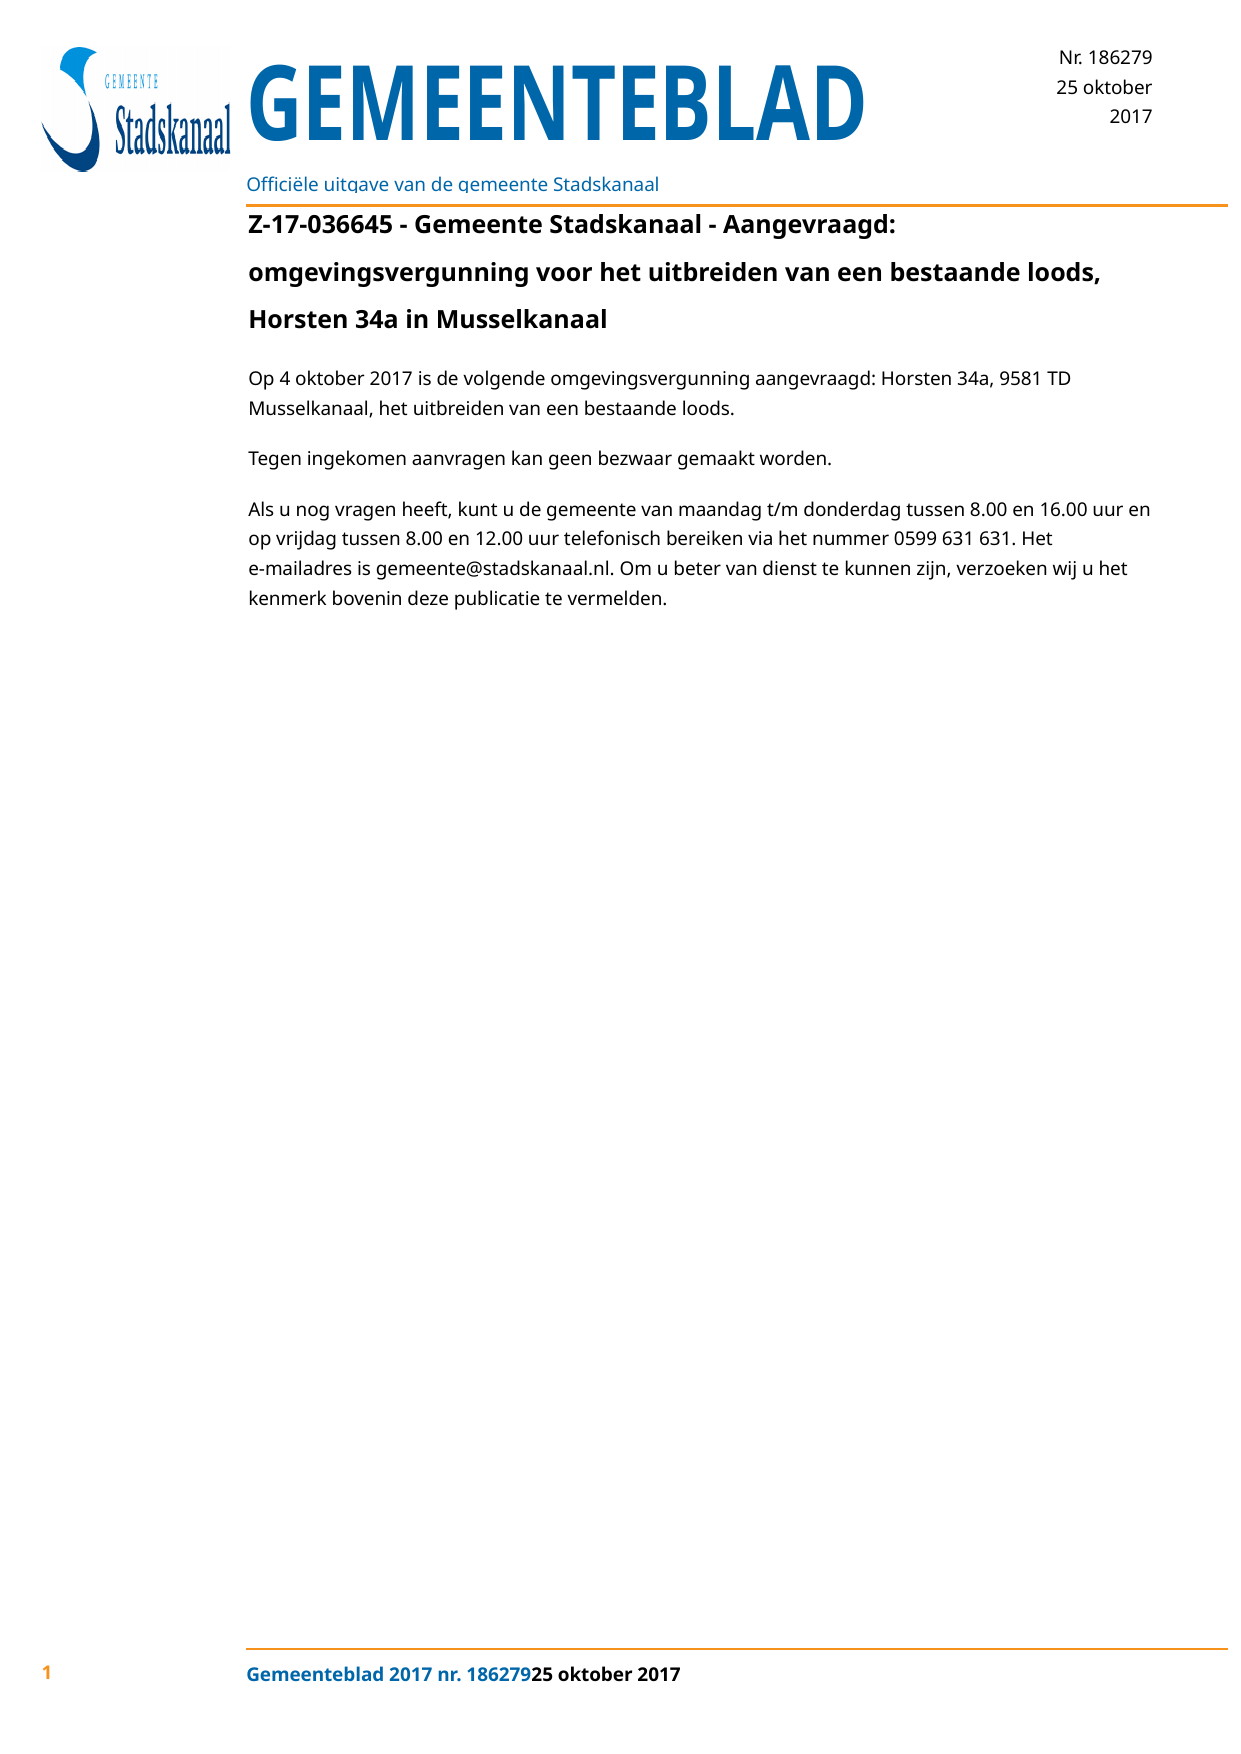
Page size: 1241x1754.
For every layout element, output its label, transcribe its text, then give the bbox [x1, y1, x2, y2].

text Als u nog vragen heeft, kunt u de gemeente van maandag t/m donderdag tussen 8.00 en 16.00 uur en op vrijdag tussen 8.00 en 12.00 uur telefonisch bereiken via het nummer 0599 631 631. Het e‑mailadres is gemeente@stadskanaal.nl. Om u beter van dienst te kunnen zijn, verzoeken wij u het kenmerk bovenin deze publicatie te vermelden. [248, 496, 1152, 610]
text Z-17-036645 - Gemeente Stadskanaal - Aangevraagd: omgevingsvergunning voor het uitbreiden van een bestaande loods, Horsten 34a in Musselkanaal [248, 207, 1152, 336]
picture [41, 47, 231, 172]
text Tegen ingekomen aanvragen kan geen bezwaar gemaakt worden. [248, 446, 1152, 471]
text Op 4 oktober 2017 is de volgende omgevingsvergunning aangevraagd: Horsten 34a, 9581 TD Musselkanaal, het uitbreiden van een bestaande loods. [248, 366, 1152, 421]
